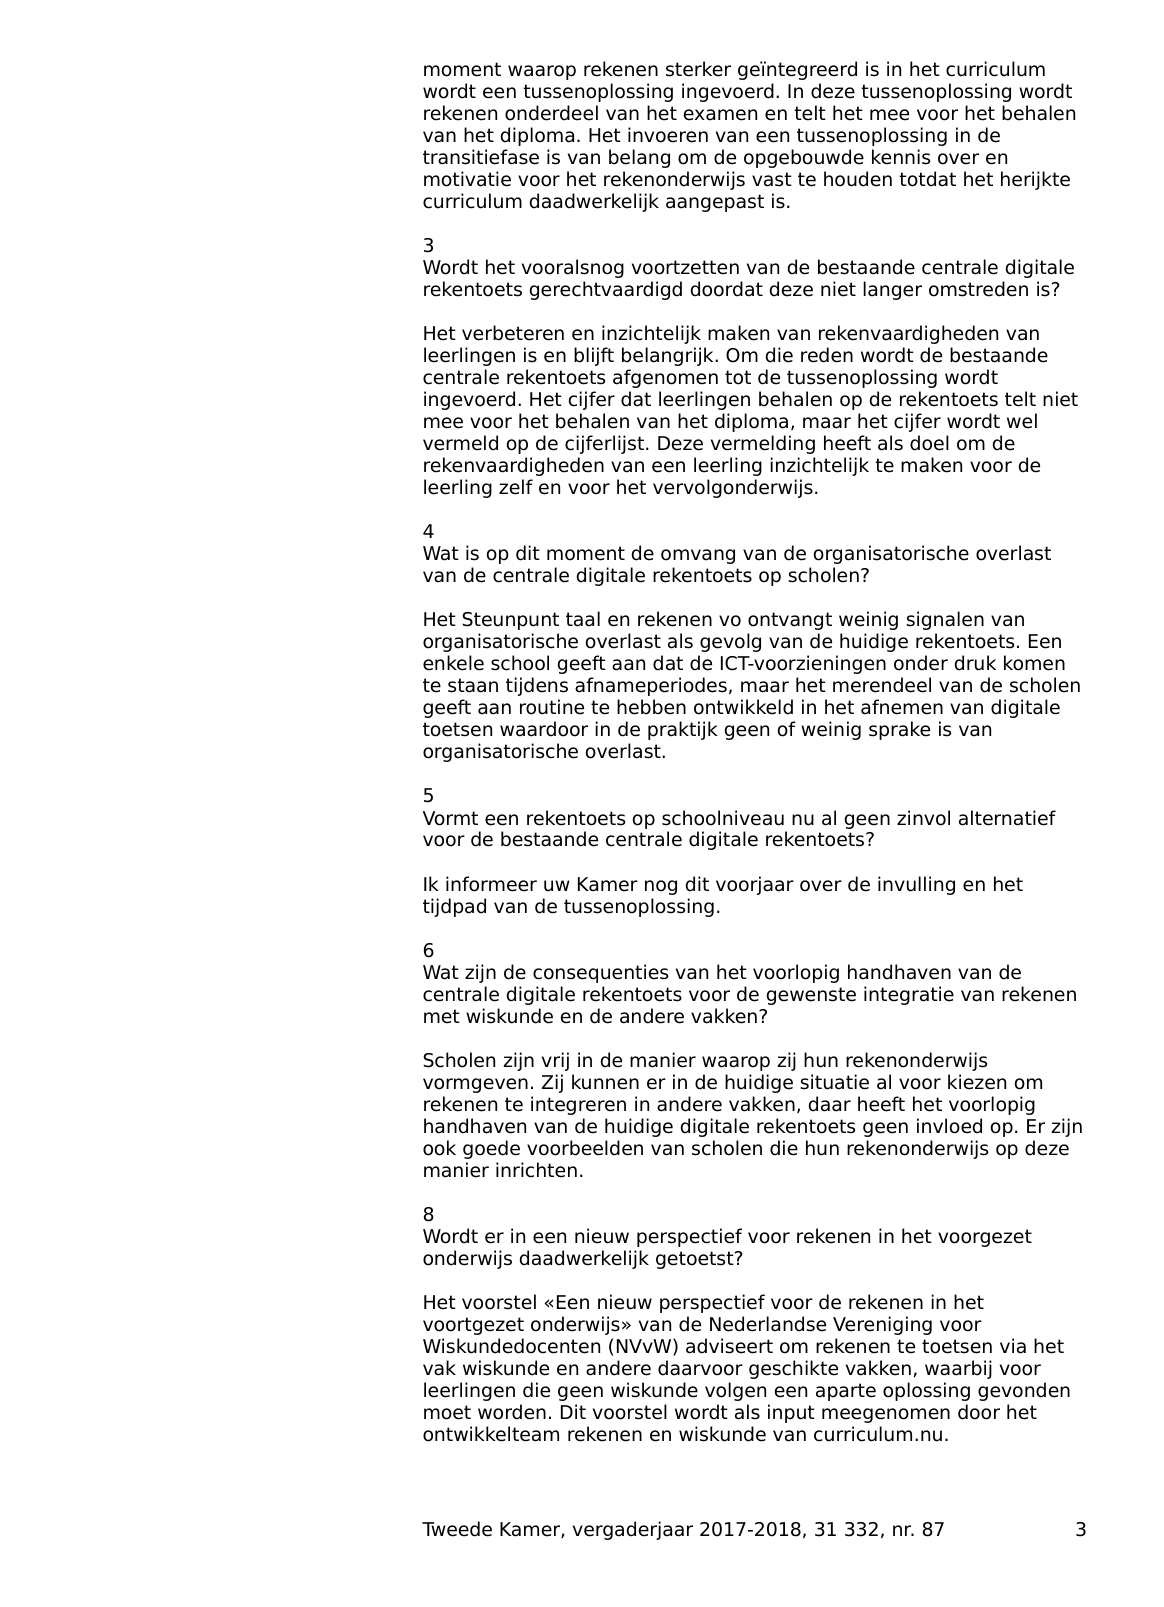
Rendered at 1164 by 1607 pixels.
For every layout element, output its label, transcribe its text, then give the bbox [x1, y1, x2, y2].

text Scholen zijn vrij in de manier waarop zij hun rekenonderwijs vormgeven. Zij kunnen er in de huidige situatie al voor kiezen om rekenen te integreren in andere vakken, daar heeft het voorlopig handhaven van de huidige digitale rekentoets geen invloed op. Er zijn ook goede voorbeelden van scholen die hun rekenonderwijs op deze manier inrichten. [422, 1050, 1087, 1182]
text 4 [422, 521, 1087, 543]
text 3 [422, 235, 1087, 257]
text 5 [422, 785, 1087, 807]
text Wat zijn de consequenties van het voorlopig handhaven van de centrale digitale rekentoets voor de gewenste integratie van rekenen met wiskunde en de andere vakken? [422, 962, 1087, 1028]
text Het voorstel «Een nieuw perspectief voor de rekenen in het voortgezet onderwijs» van de Nederlandse Vereniging voor Wiskundedocenten (NVvW) adviseert om rekenen te toetsen via het vak wiskunde en andere daarvoor geschikte vakken, waarbij voor leerlingen die geen wiskunde volgen een aparte oplossing gevonden moet worden. Dit voorstel wordt als input meegenomen door het ontwikkelteam rekenen en wiskunde van curriculum.nu. [422, 1292, 1087, 1446]
text 8 [422, 1204, 1087, 1226]
text moment waarop rekenen sterker geïntegreerd is in het curriculum wordt een tussenoplossing ingevoerd. In deze tussenoplossing wordt rekenen onderdeel van het examen en telt het mee voor het behalen van het diploma. Het invoeren van een tussenoplossing in de transitiefase is van belang om de opgebouwde kennis over en motivatie voor het rekenonderwijs vast te houden totdat het herijkte curriculum daadwerkelijk aangepast is. [422, 59, 1087, 213]
text Wordt het vooralsnog voortzetten van de bestaande centrale digitale rekentoets gerechtvaardigd doordat deze niet langer omstreden is? [422, 257, 1087, 301]
text Wordt er in een nieuw perspectief voor rekenen in het voorgezet onderwijs daadwerkelijk getoetst? [422, 1226, 1087, 1270]
text 6 [422, 940, 1087, 962]
text Het Steunpunt taal en rekenen vo ontvangt weinig signalen van organisatorische overlast als gevolg van de huidige rekentoets. Een enkele school geeft aan dat de ICT-voorzieningen onder druk komen te staan tijdens afnameperiodes, maar het merendeel van de scholen geeft aan routine te hebben ontwikkeld in het afnemen van digitale toetsen waardoor in de praktijk geen of weinig sprake is van organisatorische overlast. [422, 609, 1087, 763]
text Vormt een rekentoets op schoolniveau nu al geen zinvol alternatief voor de bestaande centrale digitale rekentoets? [422, 807, 1087, 851]
text Wat is op dit moment de omvang van de organisatorische overlast van de centrale digitale rekentoets op scholen? [422, 543, 1087, 587]
text Ik informeer uw Kamer nog dit voorjaar over de invulling en het tijdpad van de tussenoplossing. [422, 873, 1087, 917]
text Het verbeteren en inzichtelijk maken van rekenvaardigheden van leerlingen is en blijft belangrijk. Om die reden wordt de bestaande centrale rekentoets afgenomen tot de tussenoplossing wordt ingevoerd. Het cijfer dat leerlingen behalen op de rekentoets telt niet mee voor het behalen van het diploma, maar het cijfer wordt wel vermeld op de cijferlijst. Deze vermelding heeft als doel om de rekenvaardigheden van een leerling inzichtelijk te maken voor de leerling zelf en voor het vervolgonderwijs. [422, 323, 1087, 499]
